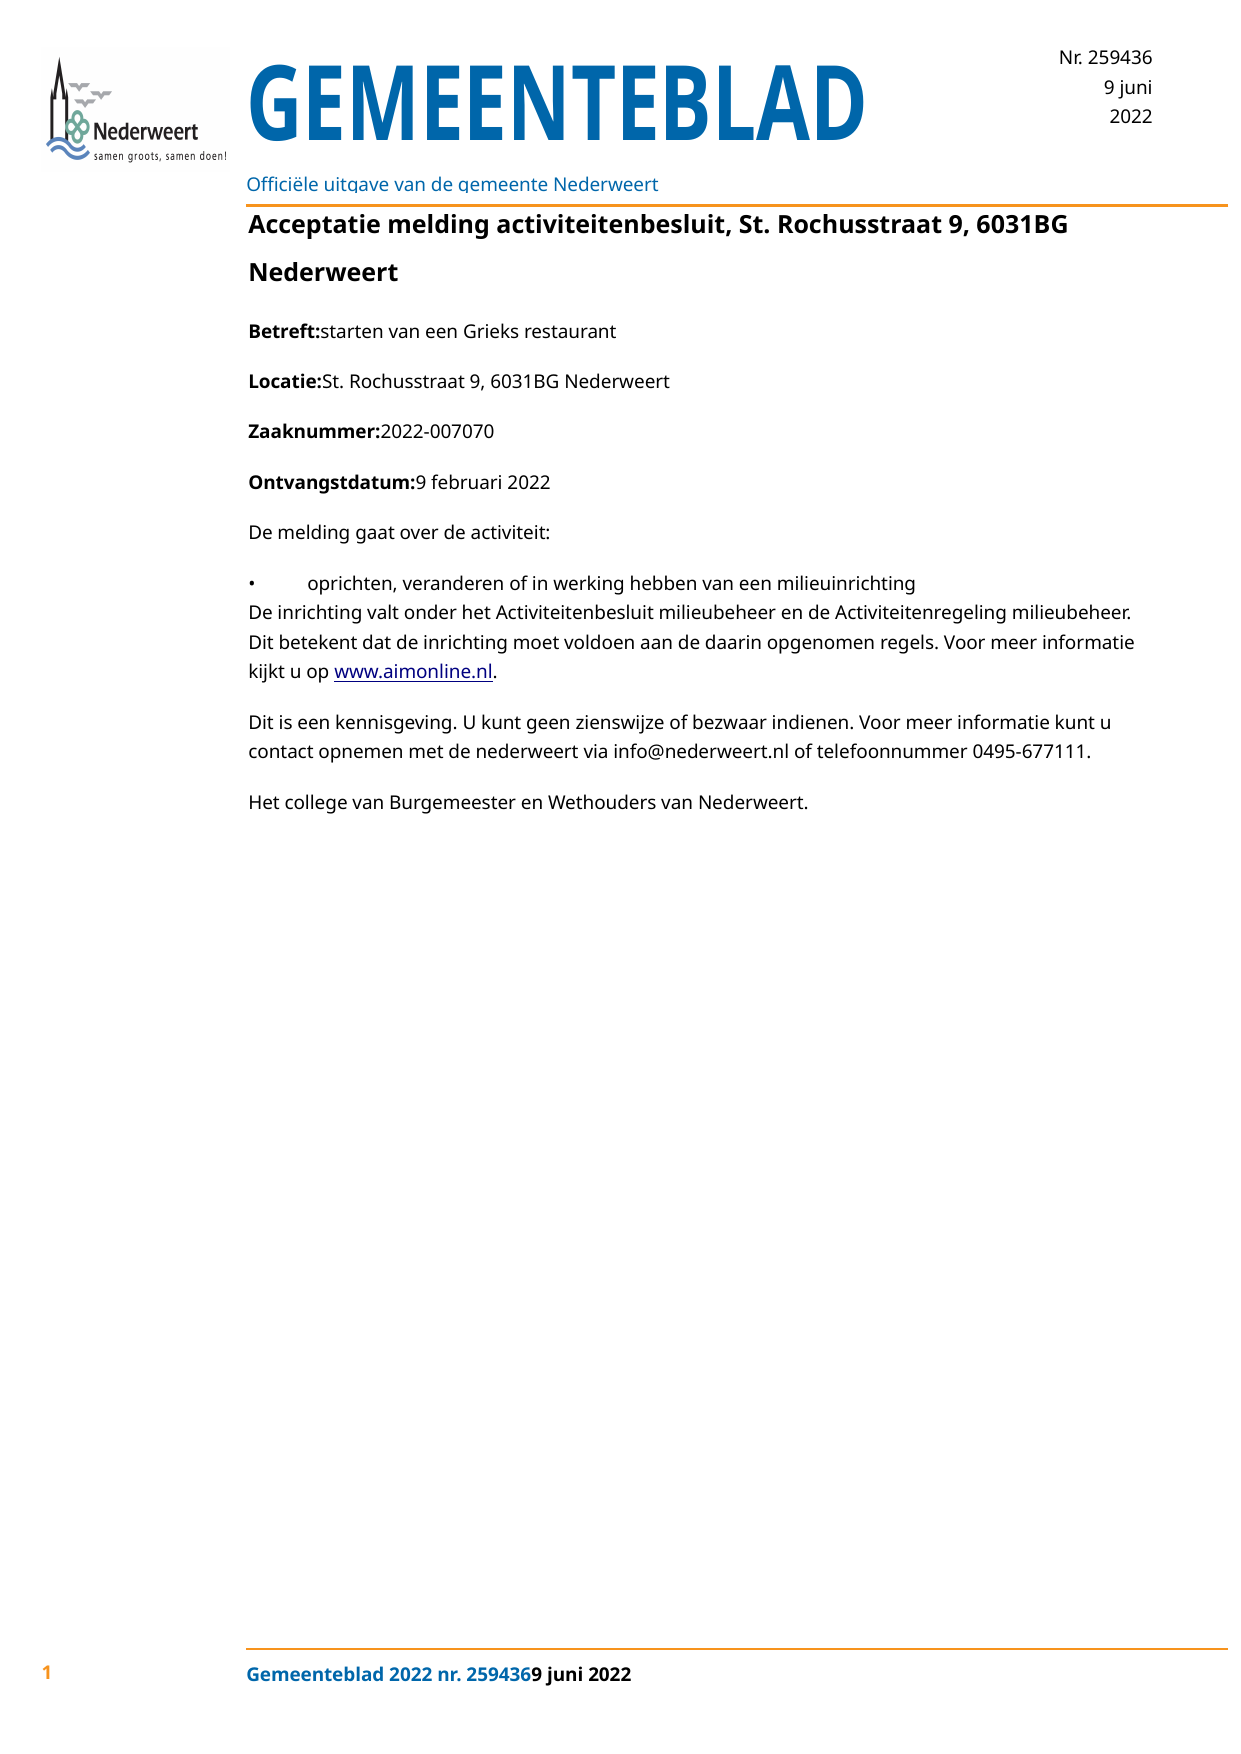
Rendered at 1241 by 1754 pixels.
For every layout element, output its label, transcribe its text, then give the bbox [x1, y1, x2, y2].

text Dit is een kennisgeving. U kunt geen zienswijze of bezwaar indienen. Voor meer informatie kunt u contact opnemen met de nederweert via info@nederweert.nl of telefoonnummer 0495-677111. [248, 709, 1152, 764]
text De melding gaat over de activiteit: [248, 519, 1152, 545]
text Locatie:St. Rochusstraat 9, 6031BG Nederweert [248, 368, 1152, 394]
text Zaaknummer:2022-007070 [248, 419, 1152, 444]
text De inrichting valt onder het Activiteitenbesluit milieubeheer en de Activiteitenregeling milieubeheer. Dit betekent dat de inrichting moet voldoen aan de daarin opgenomen regels. Voor meer informatie kijkt u op www.aimonline.nl. [248, 599, 1152, 684]
text Het college van Burgemeester en Wethouders van Nederweert. [248, 789, 1152, 815]
text Betreft:starten van een Grieks restaurant [248, 318, 1152, 344]
text Ontvangstdatum:9 februari 2022 [248, 469, 1152, 495]
list oprichten, veranderen of in werking hebben van een milieuinrichting [248, 570, 1152, 596]
text Acceptatie melding activiteitenbesluit, St. Rochusstraat 9, 6031BG Nederweert [248, 207, 1152, 288]
picture [41, 47, 231, 172]
